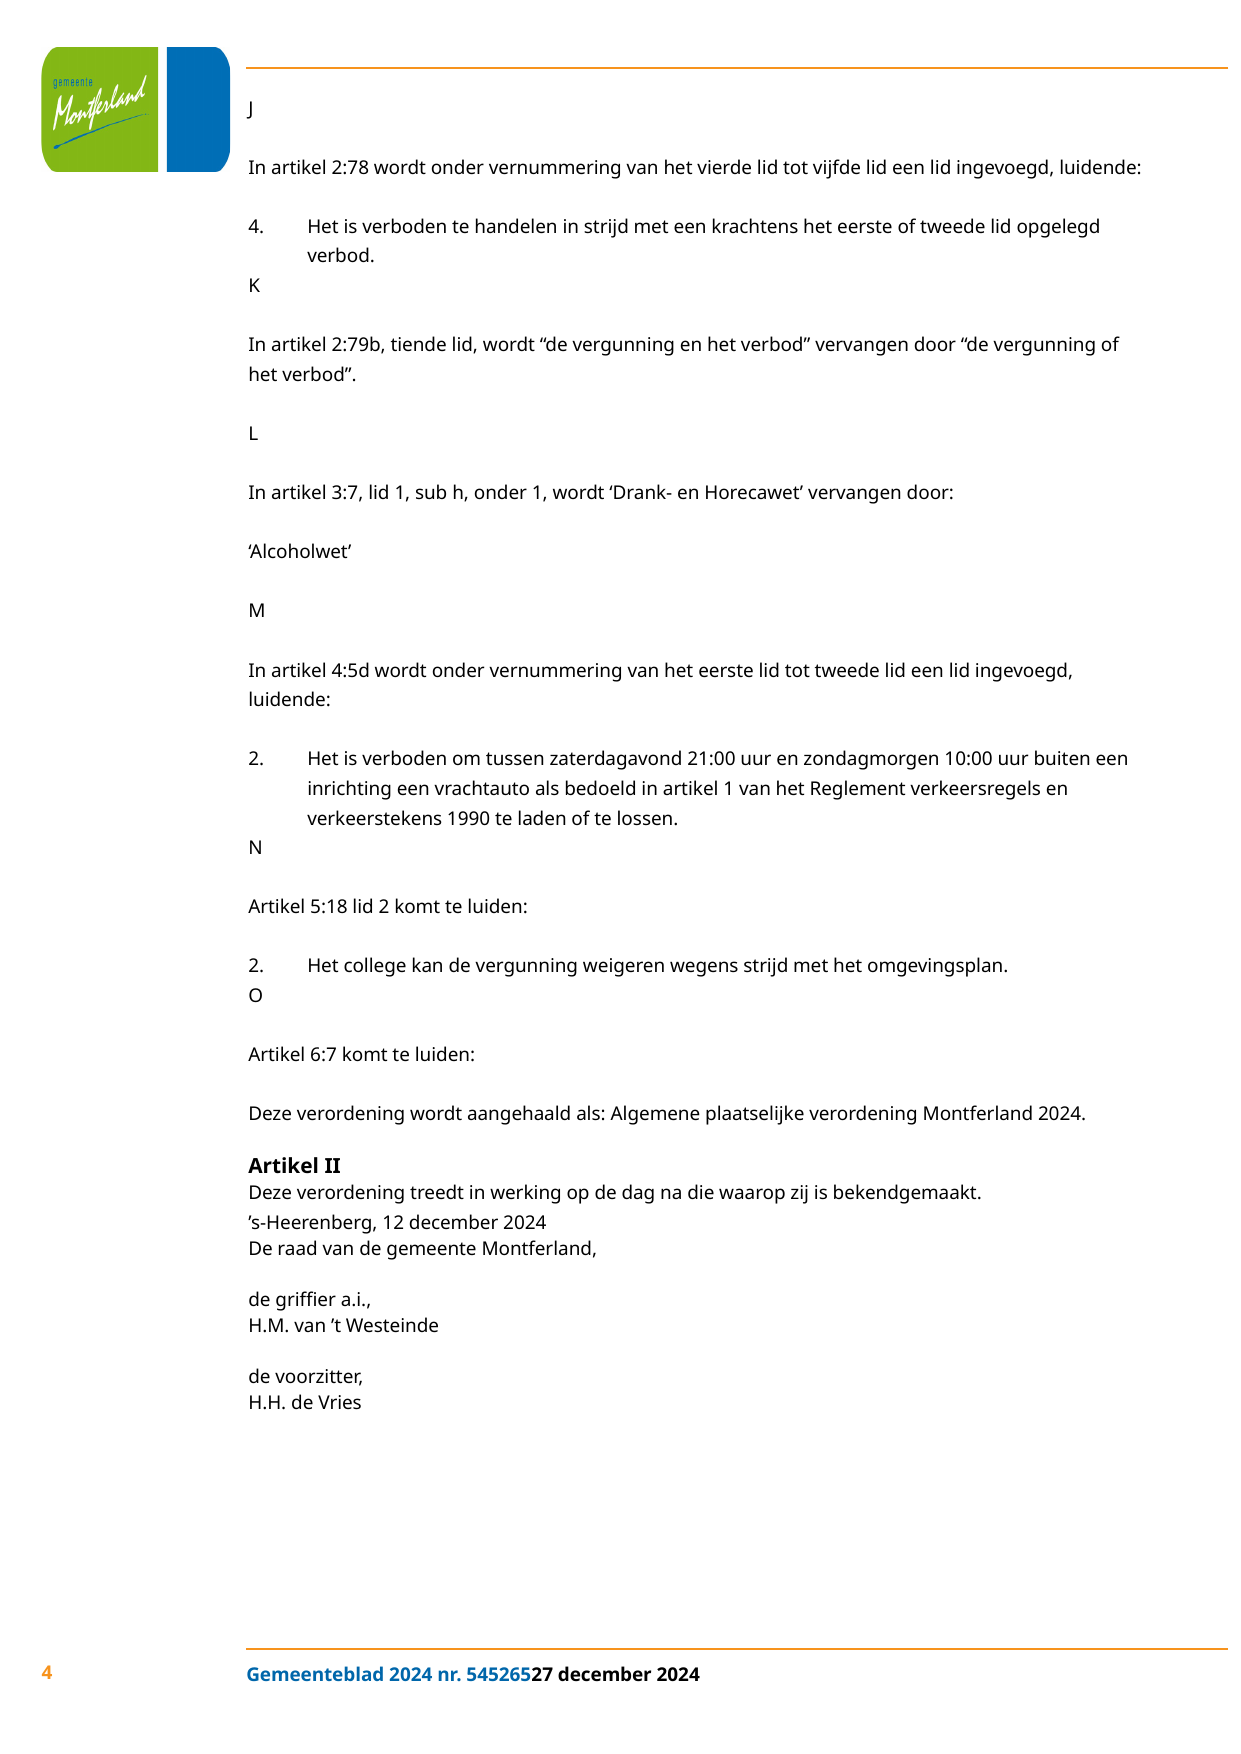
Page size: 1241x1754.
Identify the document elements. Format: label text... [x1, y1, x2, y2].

text In artikel 4:5d wordt onder vernummering van het eerste lid tot tweede lid een lid ingevoegd, luidende: [248, 657, 1152, 712]
list Het is verboden om tussen zaterdagavond 21:00 uur en zondagmorgen 10:00 uur buiten een inrichting een vrachtauto als bedoeld in artikel 1 van het Reglement verkeersregels en verkeerstekens 1990 te laden of te lossen. [248, 746, 1152, 831]
text ‘Alcoholwet’ [248, 538, 1152, 564]
text De raad van de gemeente Montferland, [248, 1235, 1152, 1261]
text L [248, 420, 1152, 446]
text Artikel II [248, 1151, 1152, 1179]
text N [248, 834, 1152, 860]
picture [41, 47, 231, 172]
text Deze verordening treedt in werking op de dag na die waarop zij is bekendgemaakt. [248, 1179, 1152, 1205]
text K [248, 272, 1152, 298]
text H.M. van ’t Westeinde [248, 1312, 1152, 1338]
text In artikel 2:79b, tiende lid, wordt “de vergunning en het verbod” vervangen door “de vergunning of het verbod”. [248, 331, 1152, 387]
list Het is verboden te handelen in strijd met een krachtens het eerste of tweede lid opgelegd verbod. [248, 213, 1152, 268]
list Het college kan de vergunning weigeren wegens strijd met het omgevingsplan. [248, 953, 1152, 978]
text ’s-Heerenberg, 12 december 2024 [248, 1209, 1152, 1235]
text In artikel 2:78 wordt onder vernummering van het vierde lid tot vijfde lid een lid ingevoegd, luidende: [248, 154, 1152, 180]
text H.H. de Vries [248, 1389, 1152, 1415]
text Artikel 5:18 lid 2 komt te luiden: [248, 893, 1152, 919]
text Artikel 6:7 komt te luiden: [248, 1041, 1152, 1067]
text de griffier a.i., [248, 1286, 1152, 1312]
text O [248, 982, 1152, 1008]
text J [248, 95, 1152, 121]
text Deze verordening wordt aangehaald als: Algemene plaatselijke verordening Montferland 2024. [248, 1101, 1152, 1126]
text de voorzitter, [248, 1363, 1152, 1389]
text M [248, 598, 1152, 623]
text In artikel 3:7, lid 1, sub h, onder 1, wordt ‘Drank- en Horecawet’ vervangen door: [248, 479, 1152, 505]
